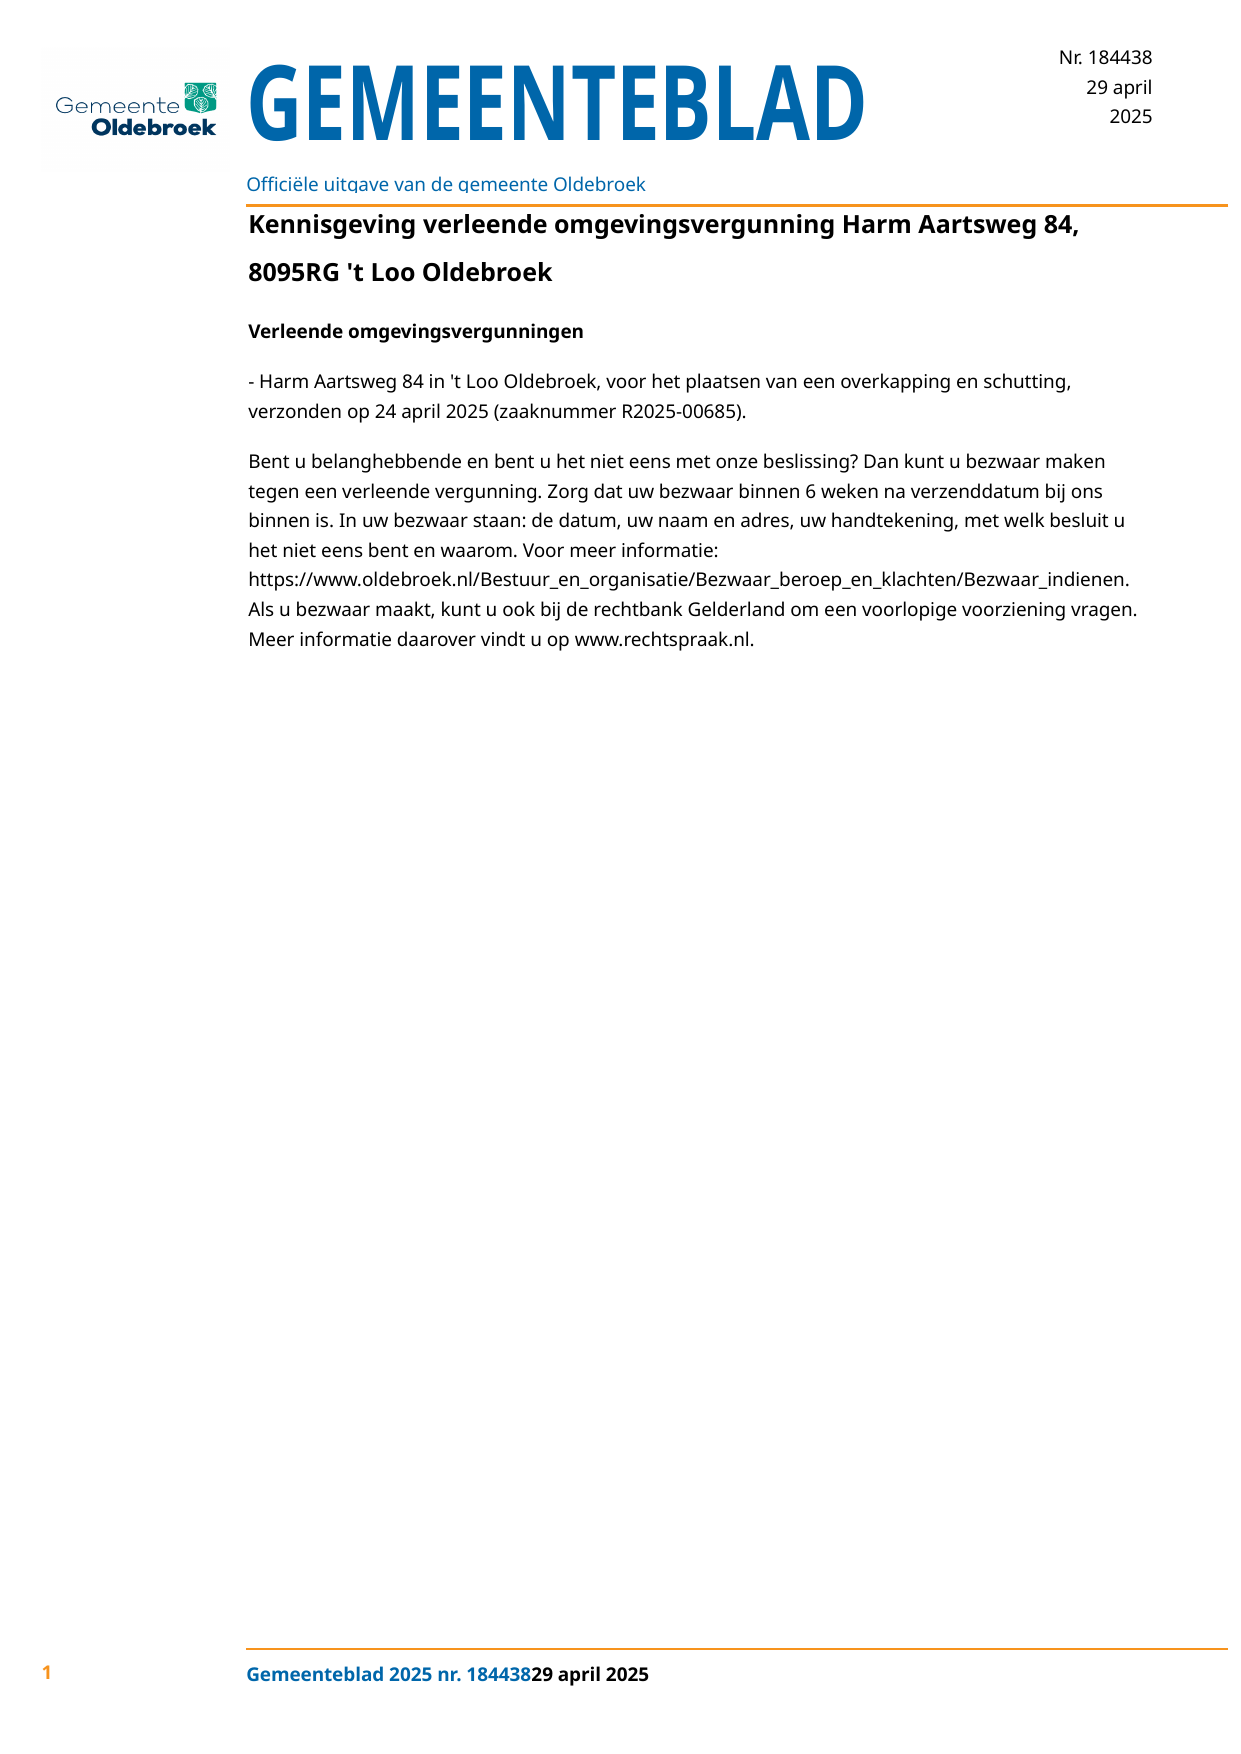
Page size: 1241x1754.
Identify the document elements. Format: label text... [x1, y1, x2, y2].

text Kennisgeving verleende omgevingsvergunning Harm Aartsweg 84, 8095RG 't Loo Oldebroek [248, 207, 1152, 288]
text - Harm Aartsweg 84 in 't Loo Oldebroek, voor het plaatsen van een overkapping en schutting, verzonden op 24 april 2025 (zaaknummer R2025-00685). [248, 368, 1152, 424]
text Bent u belanghebbende en bent u het niet eens met onze beslissing? Dan kunt u bezwaar maken tegen een verleende vergunning. Zorg dat uw bezwaar binnen 6 weken na verzenddatum bij ons binnen is. In uw bezwaar staan: de datum, uw naam en adres, uw handtekening, met welk besluit u het niet eens bent en waarom. Voor meer informatie: https://www.oldebroek.nl/Bestuur_en_organisatie/Bezwaar_beroep_en_klachten/Bezwaar_indienen. Als u bezwaar maakt, kunt u ook bij de rechtbank Gelderland om een voorlopige voorziening vragen. Meer informatie daarover vindt u op www.rechtspraak.nl. [248, 448, 1152, 652]
picture [41, 47, 231, 172]
text Verleende omgevingsvergunningen [248, 318, 1152, 344]
